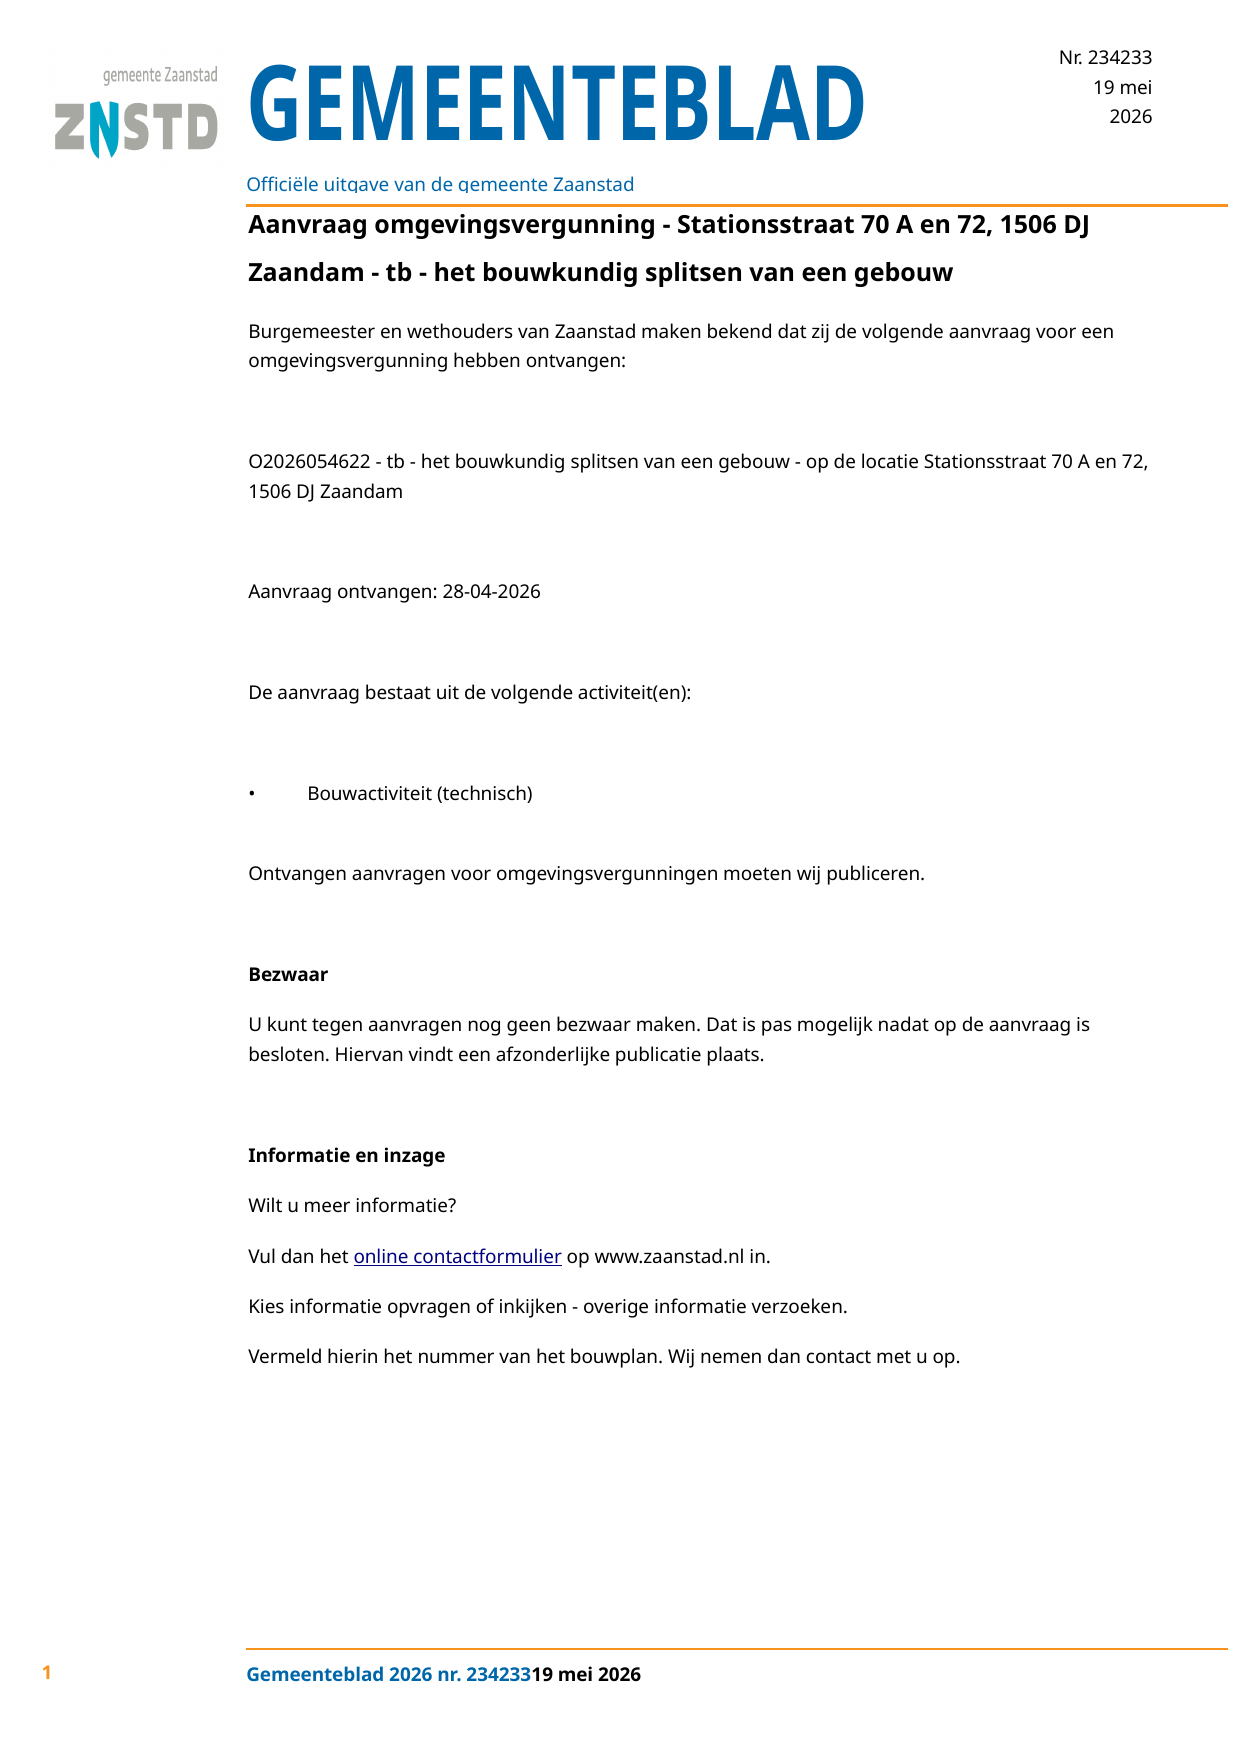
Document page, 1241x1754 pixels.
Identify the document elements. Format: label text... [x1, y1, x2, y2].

text Wilt u meer informatie? [248, 1192, 1152, 1218]
text O2026054622 - tb - het bouwkundig splitsen van een gebouw - op de locatie Stationsstraat 70 A en 72, 1506 DJ Zaandam [248, 448, 1152, 504]
text Vermeld hierin het nummer van het bouwplan. Wij nemen dan contact met u op. [248, 1344, 1152, 1369]
text Burgemeester en wethouders van Zaanstad maken bekend dat zij de volgende aanvraag voor een omgevingsvergunning hebben ontvangen: [248, 318, 1152, 373]
text De aanvraag bestaat uit de volgende activiteit(en): [248, 679, 1152, 705]
text Kies informatie opvragen of inkijken - overige informatie verzoeken. [248, 1293, 1152, 1319]
text Informatie en inzage [248, 1142, 1152, 1168]
text Bezwaar [248, 961, 1152, 987]
picture [41, 47, 231, 172]
text Vul dan het online contactformulier op www.zaanstad.nl in. [248, 1243, 1152, 1269]
list Bouwactiviteit (technisch) [248, 780, 1152, 806]
text Ontvangen aanvragen voor omgevingsvergunningen moeten wij publiceren. [248, 860, 1152, 886]
text Aanvraag ontvangen: 28-04-2026 [248, 579, 1152, 604]
text Aanvraag omgevingsvergunning - Stationsstraat 70 A en 72, 1506 DJ Zaandam - tb - het bouwkundig splitsen van een gebouw [248, 207, 1152, 288]
text U kunt tegen aanvragen nog geen bezwaar maken. Dat is pas mogelijk nadat op de aanvraag is besloten. Hiervan vindt een afzonderlijke publicatie plaats. [248, 1012, 1152, 1067]
